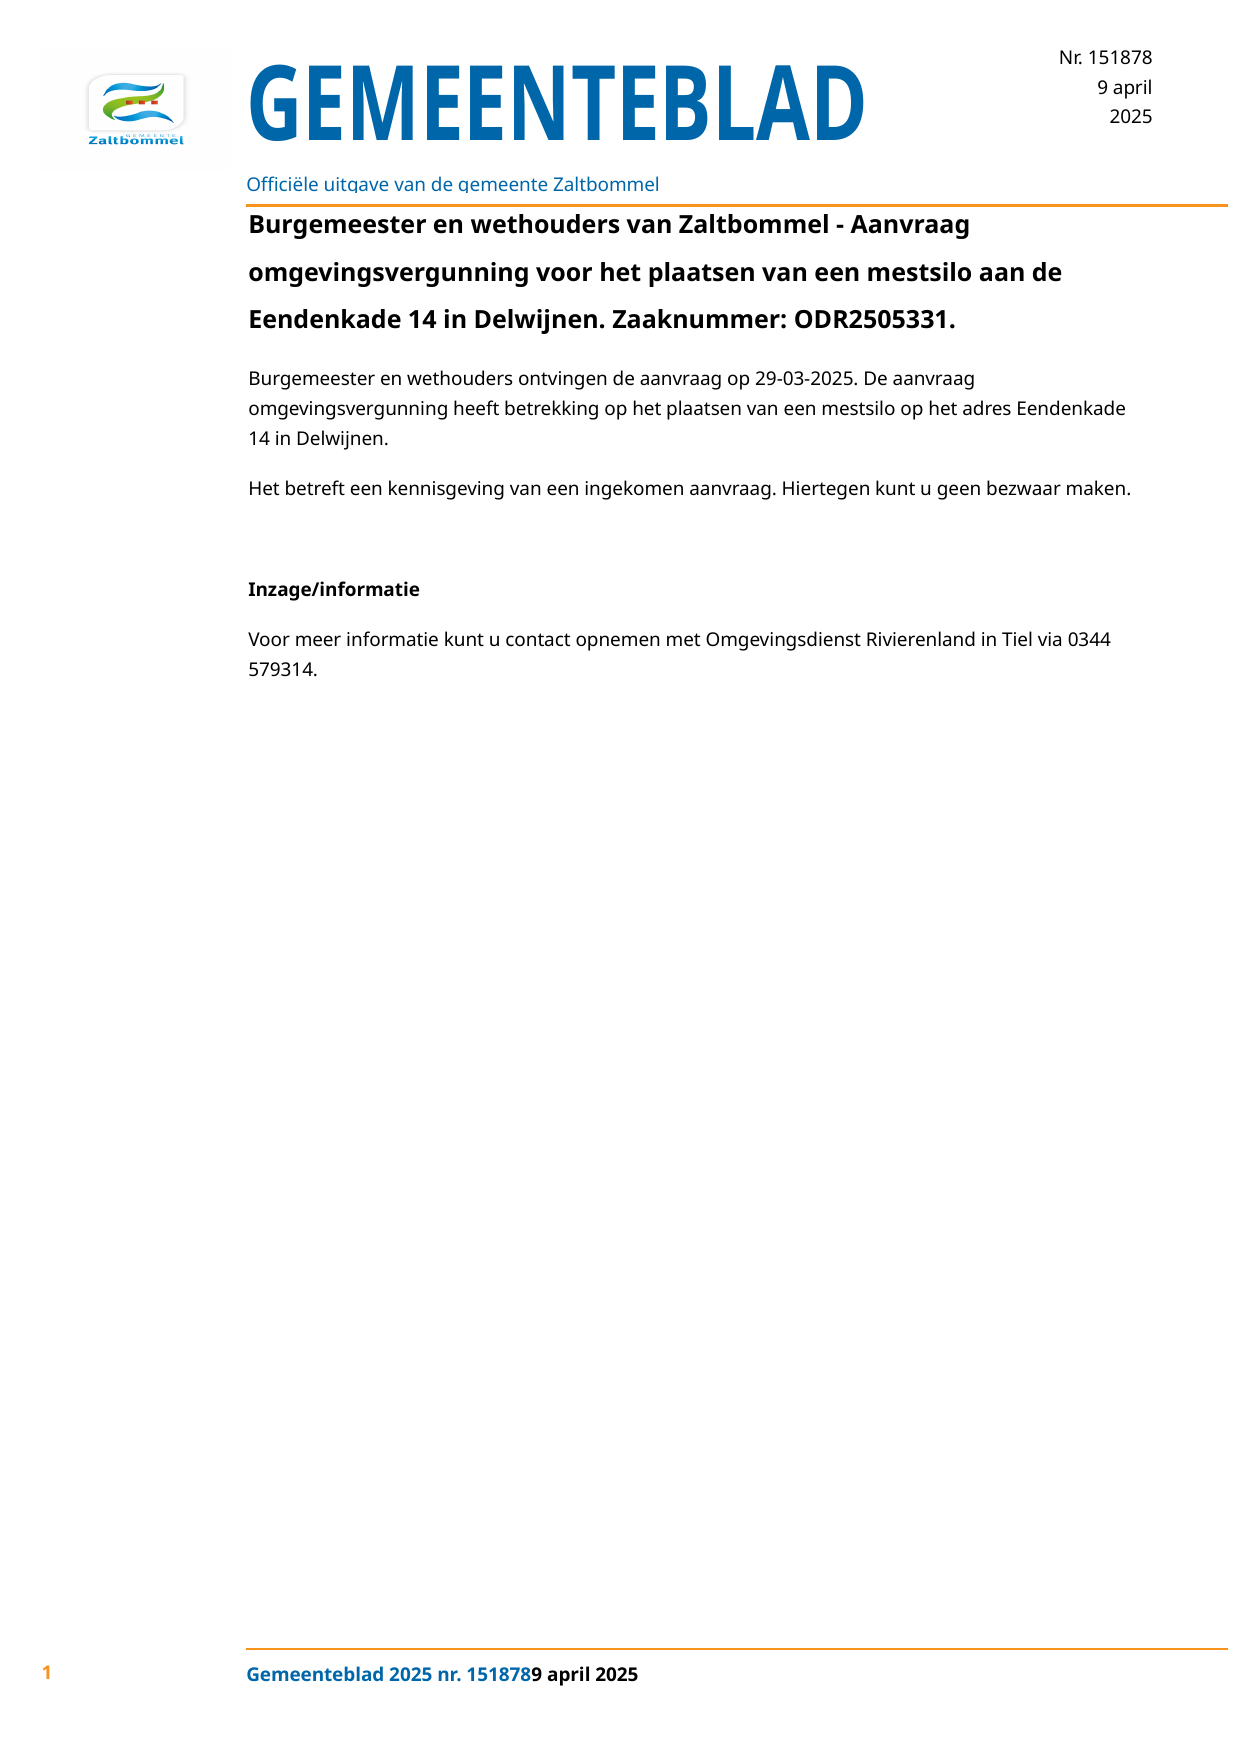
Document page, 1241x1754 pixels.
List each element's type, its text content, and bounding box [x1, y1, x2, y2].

picture [41, 47, 231, 172]
text Voor meer informatie kunt u contact opnemen met Omgevingsdienst Rivierenland in Tiel via 0344 579314. [248, 626, 1152, 682]
text Het betreft een kennisgeving van een ingekomen aanvraag. Hiertegen kunt u geen bezwaar maken. [248, 475, 1152, 501]
text Inzage/informatie [248, 576, 1152, 602]
text Burgemeester en wethouders van Zaltbommel - Aanvraag omgevingsvergunning voor het plaatsen van een mestsilo aan de Eendenkade 14 in Delwijnen. Zaaknummer: ODR2505331. [248, 207, 1152, 336]
text Burgemeester en wethouders ontvingen de aanvraag op 29-03-2025. De aanvraag omgevingsvergunning heeft betrekking op het plaatsen van een mestsilo op het adres Eendenkade 14 in Delwijnen. [248, 366, 1152, 450]
